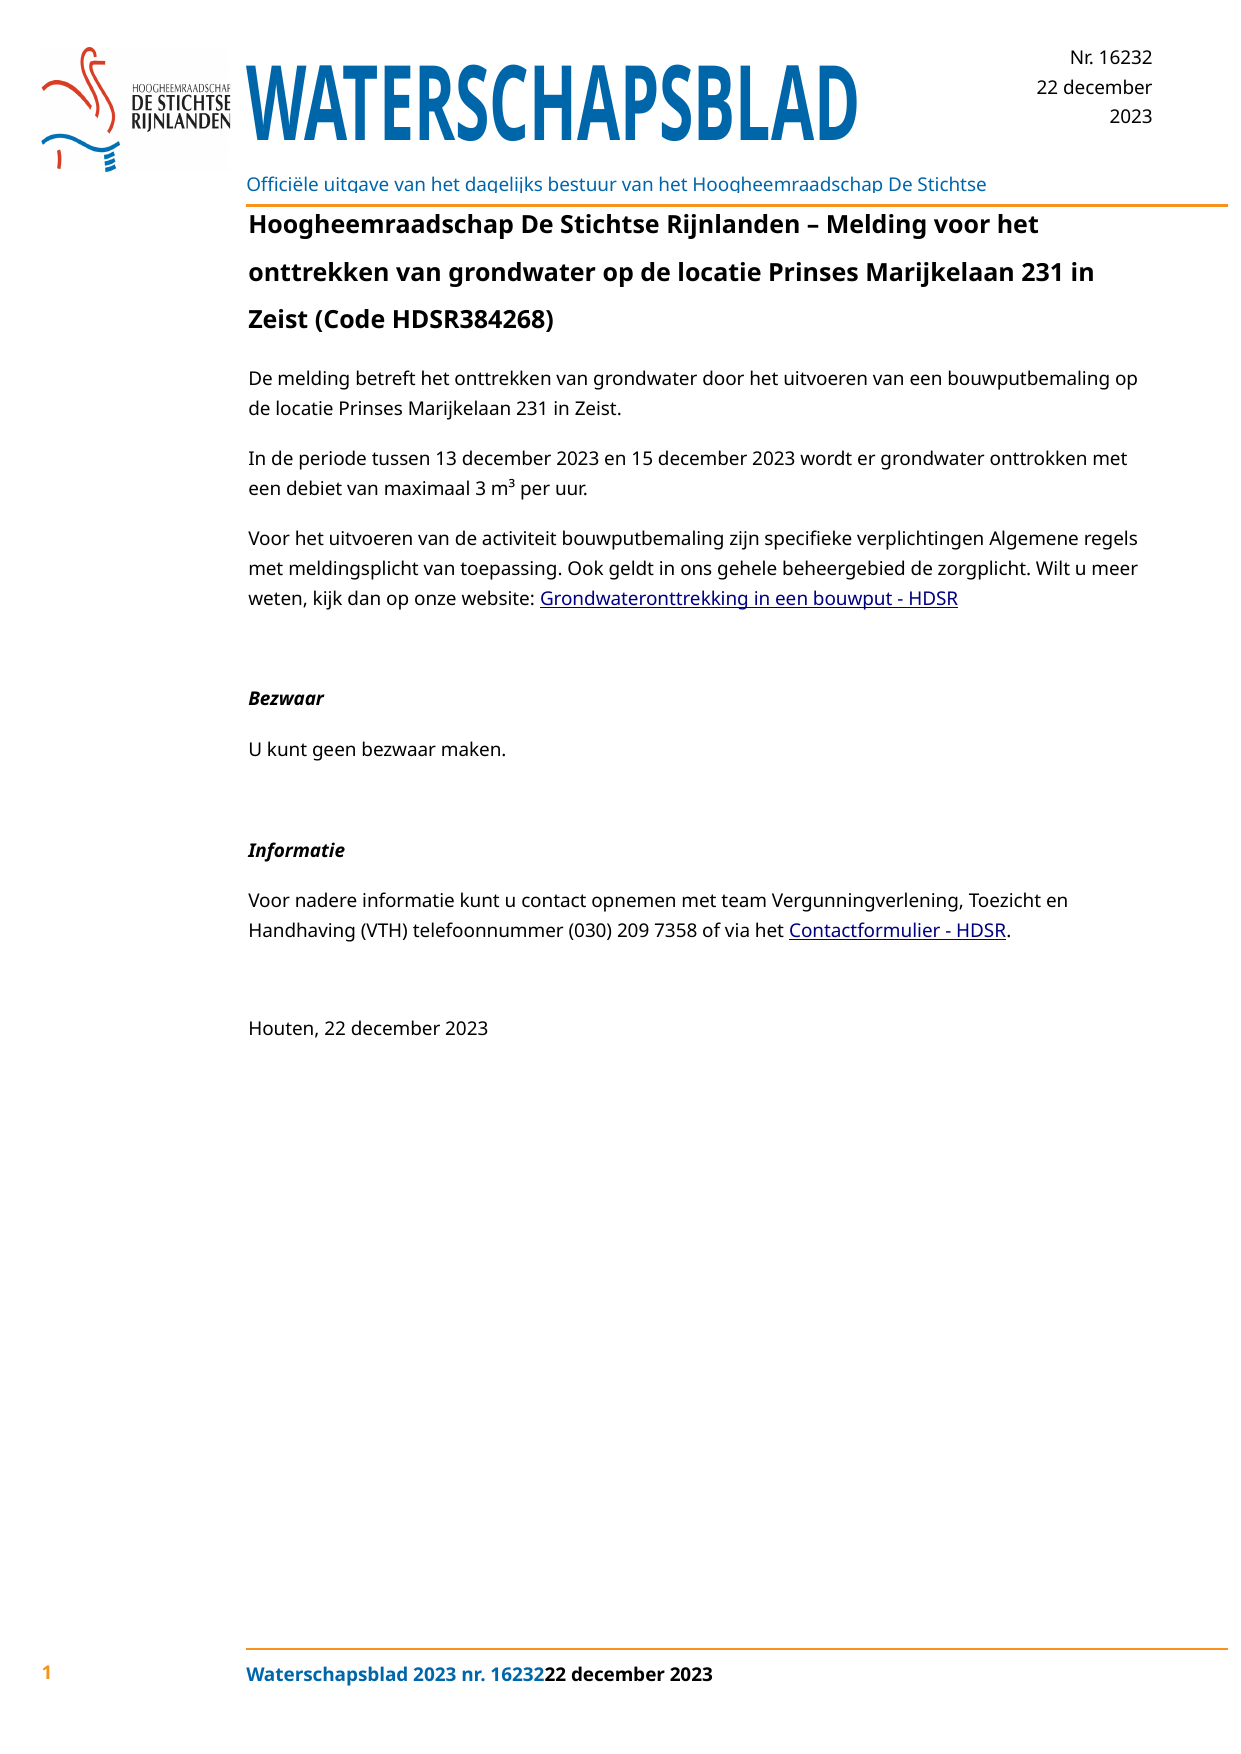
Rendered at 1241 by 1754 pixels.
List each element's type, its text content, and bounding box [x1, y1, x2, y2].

text Voor het uitvoeren van de activiteit bouwputbemaling zijn specifieke verplichtingen Algemene regels met meldingsplicht van toepassing. Ook geldt in ons gehele beheergebied de zorgplicht. Wilt u meer weten, kijk dan op onze website: Grondwateronttrekking in een bouwput - HDSR [248, 526, 1152, 610]
text Informatie [248, 837, 1152, 862]
picture [41, 47, 231, 172]
text Voor nadere informatie kunt u contact opnemen met team Vergunningverlening, Toezicht en Handhaving (VTH) telefoonnummer (030) 209 7358 of via het Contactformulier - HDSR. [248, 887, 1152, 942]
text Houten, 22 december 2023 [248, 1015, 1152, 1041]
text In de periode tussen 13 december 2023 en 15 december 2023 wordt er grondwater onttrokken met een debiet van maximaal 3 m³ per uur. [248, 446, 1152, 501]
text U kunt geen bezwaar maken. [248, 736, 1152, 762]
text Bezwaar [248, 686, 1152, 711]
text Hoogheemraadschap De Stichtse Rijnlanden – Melding voor het onttrekken van grondwater op de locatie Prinses Marijkelaan 231 in Zeist (Code HDSR384268) [248, 207, 1152, 336]
text De melding betreft het onttrekken van grondwater door het uitvoeren van een bouwputbemaling op de locatie Prinses Marijkelaan 231 in Zeist. [248, 366, 1152, 421]
